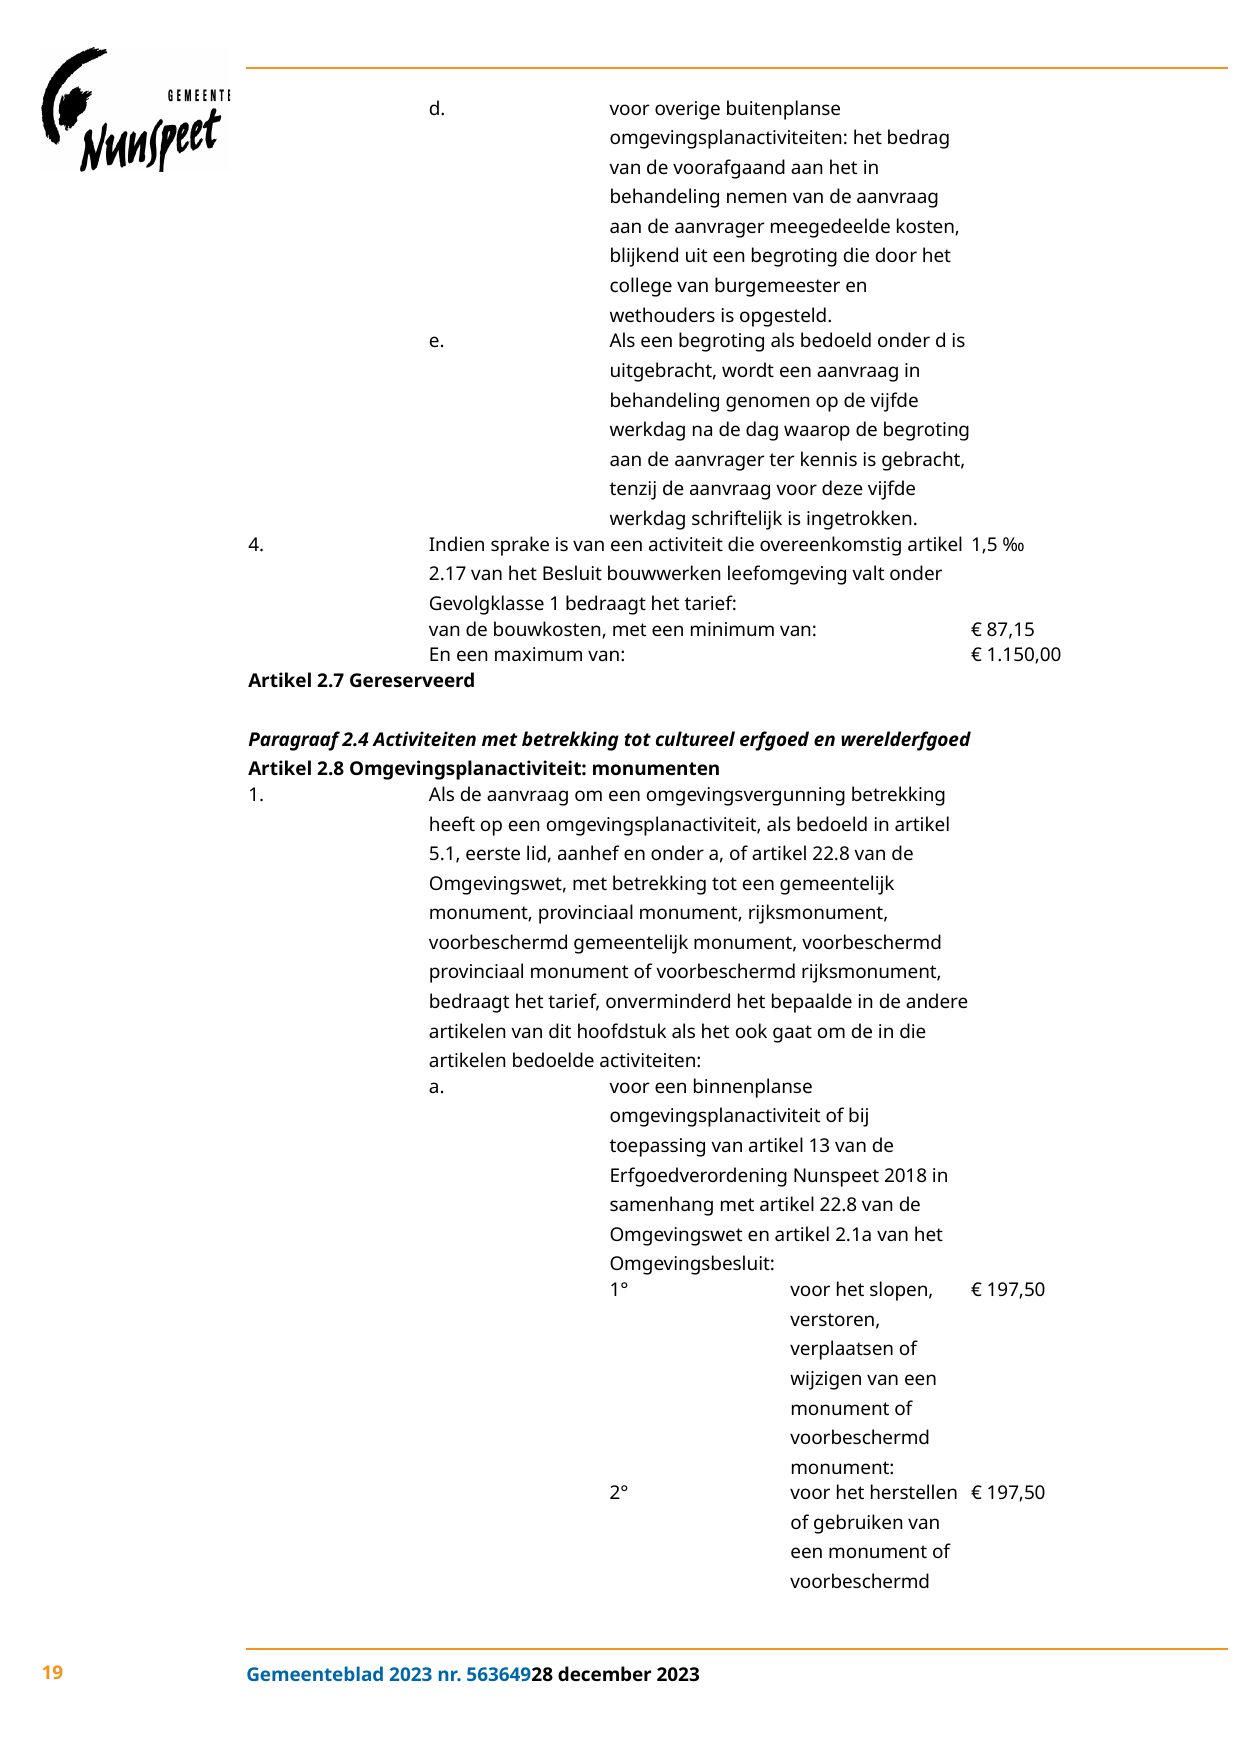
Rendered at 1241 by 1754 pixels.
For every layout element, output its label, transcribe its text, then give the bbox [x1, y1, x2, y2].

table_cell [971, 1073, 1152, 1276]
table_cell [248, 95, 429, 531]
table_cell € 1.150,00 [971, 641, 1152, 667]
table_cell [248, 641, 429, 667]
table_cell 1,5 ‰ [971, 531, 1152, 616]
table_header Artikel 2.8 Omgevingsplanactiviteit: monumenten [248, 755, 971, 781]
table_cell 4. [248, 531, 429, 616]
table_cell € 87,15 [971, 616, 1152, 641]
table_cell 1° [609, 1276, 790, 1479]
table_cell voor het herstellen of gebruiken van een monument of voorbeschermd [790, 1480, 971, 1594]
table_cell En een maximum van: [429, 641, 971, 667]
table_cell [248, 616, 429, 641]
table_cell e. [429, 328, 609, 531]
table_cell van de bouwkosten, met een minimum van: [429, 616, 971, 641]
table_cell voor een binnenplanse omgevingsplanactiviteit of bij toepassing van artikel 13 van de Erfgoedverordening Nunspeet 2018 in samenhang met artikel 22.8 van de Omgevingswet en artikel 2.1a van het Omgevingsbesluit: [609, 1073, 971, 1276]
table_cell [971, 667, 1152, 693]
table_cell Als een begroting als bedoeld onder d is uitgebracht, wordt een aanvraag in behandeling genomen op de vijfde werkdag na de dag waarop de begroting aan de aanvrager ter kennis is gebracht, tenzij de aanvraag voor deze vijfde werkdag schriftelijk is ingetrokken. [609, 328, 971, 531]
table_cell Artikel 2.7 Gereserveerd [248, 667, 971, 693]
table_cell Indien sprake is van een activiteit die overeenkomstig artikel 2.17 van het Besluit bouwwerken leefomgeving valt onder Gevolgklasse 1 bedraagt het tarief: [429, 531, 971, 616]
table_cell 2° [609, 1480, 790, 1594]
table_cell [971, 328, 1152, 531]
picture [41, 47, 231, 172]
table_cell [971, 95, 1152, 328]
table_cell d. [429, 95, 609, 328]
table_cell a. [429, 1073, 609, 1594]
table_cell [971, 781, 1152, 1073]
table_cell € 197,50 [971, 1276, 1152, 1479]
table_cell € 197,50 [971, 1480, 1152, 1594]
table_header [971, 755, 1152, 781]
table_cell voor overige buitenplanse omgevingsplanactiviteiten: het bedrag van de voorafgaand aan het in behandeling nemen van de aanvraag aan de aanvrager meegedeelde kosten, blijkend uit een begroting die door het college van burgemeester en wethouders is opgesteld. [609, 95, 971, 328]
table_cell voor het slopen, verstoren, verplaatsen of wijzigen van een monument of voorbeschermd monument: [790, 1276, 971, 1479]
table_cell 1. [248, 781, 429, 1594]
table_cell Als de aanvraag om een omgevingsvergunning betrekking heeft op een omgevingsplanactiviteit, als bedoeld in artikel 5.1, eerste lid, aanhef en onder a, of artikel 22.8 van de Omgevingswet, met betrekking tot een gemeentelijk monument, provinciaal monument, rijksmonument, voorbeschermd gemeentelijk monument, voorbeschermd provinciaal monument of voorbeschermd rijksmonument, bedraagt het tarief, onverminderd het bepaalde in de andere artikelen van dit hoofdstuk als het ook gaat om de in die artikelen bedoelde activiteiten: [429, 781, 971, 1073]
text Paragraaf 2.4 Activiteiten met betrekking tot cultureel erfgoed en werelderfgoed [248, 726, 1152, 751]
